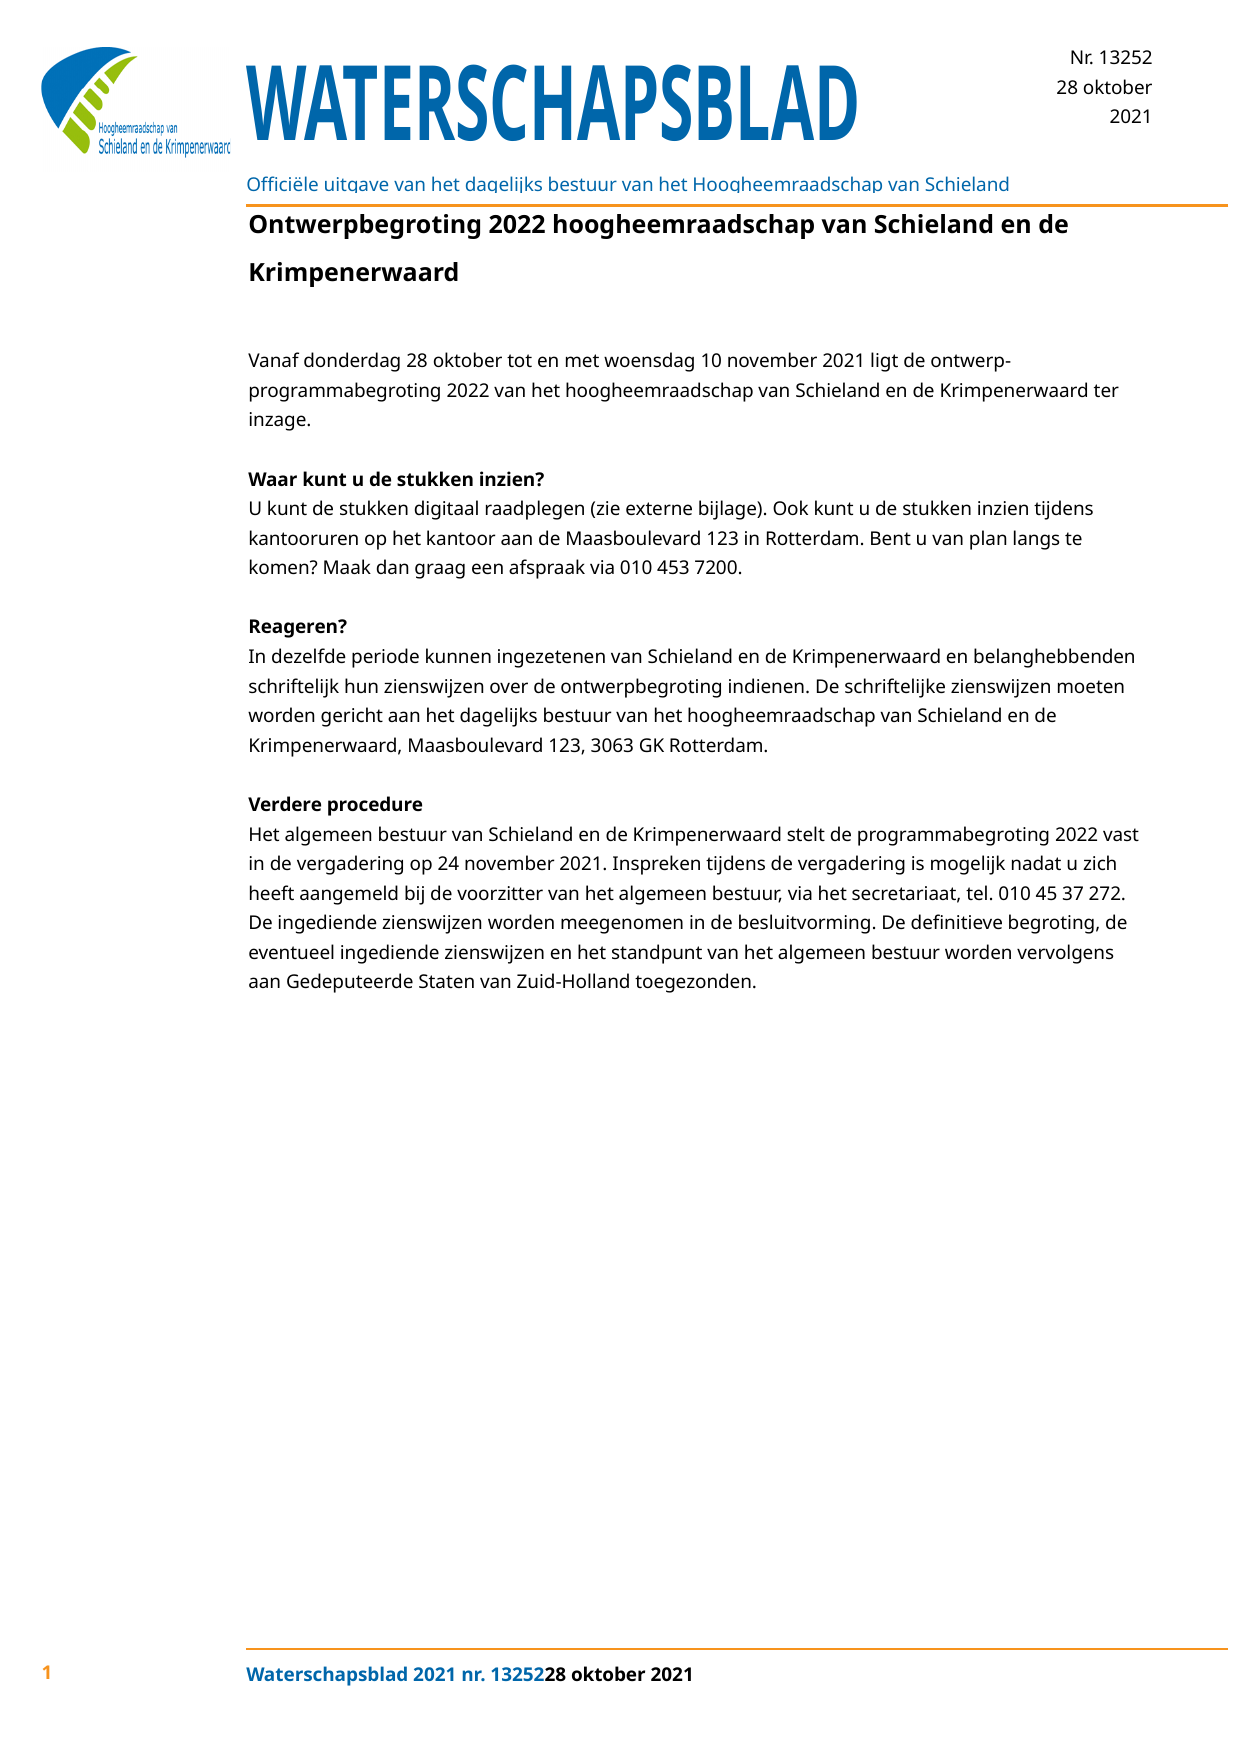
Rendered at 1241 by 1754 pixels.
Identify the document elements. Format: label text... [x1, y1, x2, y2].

text De ingediende zienswijzen worden meegenomen in de besluitvorming. De definitieve begroting, de eventueel ingediende zienswijzen en het standpunt van het algemeen bestuur worden vervolgens aan Gedeputeerde Staten van Zuid-Holland toegezonden. [248, 909, 1152, 994]
text Verdere procedure [248, 791, 1152, 817]
text In dezelfde periode kunnen ingezetenen van Schieland en de Krimpenerwaard en belanghebbenden schriftelijk hun zienswijzen over de ontwerpbegroting indienen. De schriftelijke zienswijzen moeten worden gericht aan het dagelijks bestuur van het hoogheemraadschap van Schieland en de Krimpenerwaard, Maasboulevard 123, 3063 GK Rotterdam. [248, 643, 1152, 758]
text Waar kunt u de stukken inzien? [248, 466, 1152, 492]
text Reageren? [248, 614, 1152, 639]
text Ontwerpbegroting 2022 hoogheemraadschap van Schieland en de Krimpenerwaard [248, 207, 1152, 288]
picture [41, 47, 231, 172]
text U kunt de stukken digitaal raadplegen (zie externe bijlage). Ook kunt u de stukken inzien tijdens kantooruren op het kantoor aan de Maasboulevard 123 in Rotterdam. Bent u van plan langs te komen? Maak dan graag een afspraak via 010 453 7200. [248, 495, 1152, 580]
text Het algemeen bestuur van Schieland en de Krimpenerwaard stelt de programmabegroting 2022 vast in de vergadering op 24 november 2021. Inspreken tijdens de vergadering is mogelijk nadat u zich heeft aangemeld bij de voorzitter van het algemeen bestuur, via het secretariaat, tel. 010 45 37 272. [248, 821, 1152, 906]
text Vanaf donderdag 28 oktober tot en met woensdag 10 november 2021 ligt de ontwerp-programmabegroting 2022 van het hoogheemraadschap van Schieland en de Krimpenerwaard ter inzage. [248, 347, 1152, 432]
